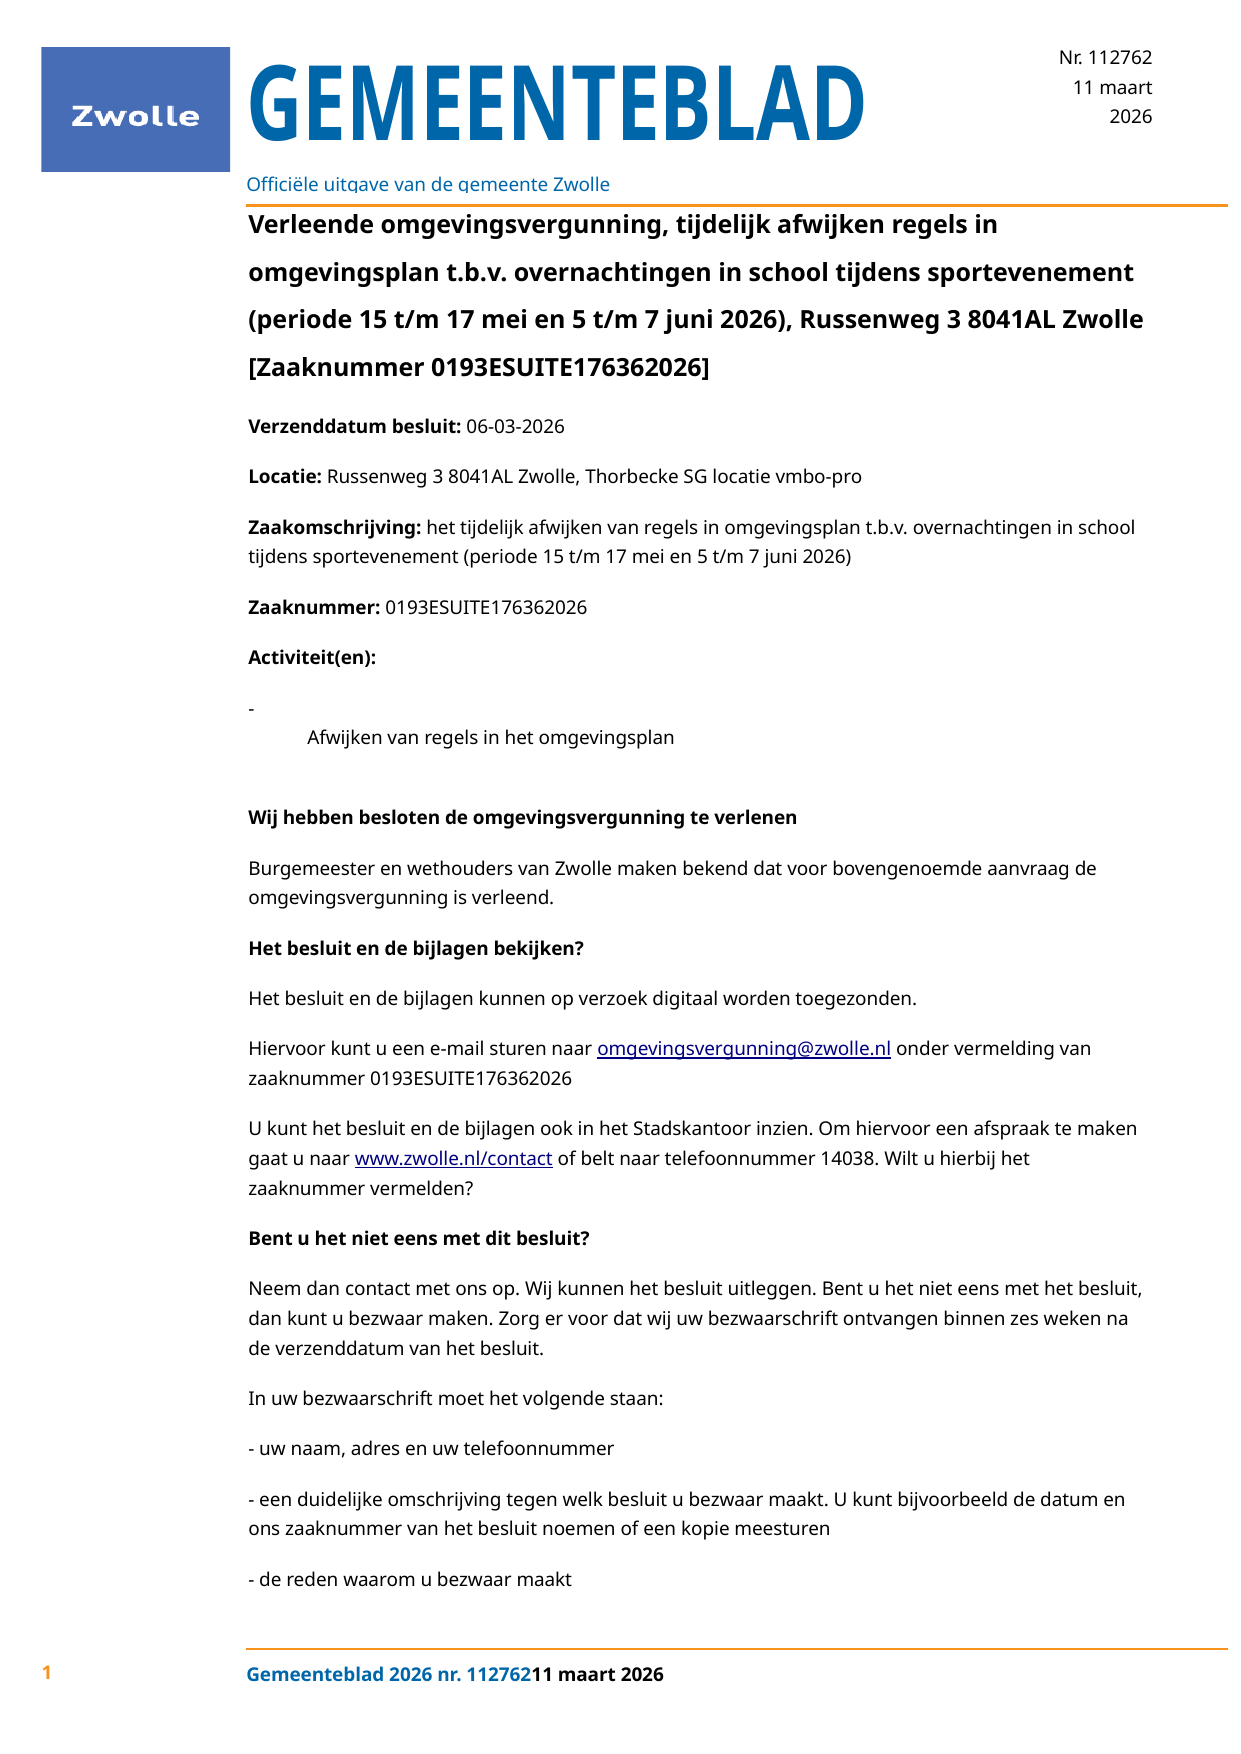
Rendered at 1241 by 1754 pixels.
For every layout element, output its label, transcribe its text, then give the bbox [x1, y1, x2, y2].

text Verzenddatum besluit: 06-03-2026 [248, 413, 1152, 439]
text Bent u het niet eens met dit besluit? [248, 1225, 1152, 1251]
text Zaakomschrijving: het tijdelijk afwijken van regels in omgevingsplan t.b.v. overnachtingen in school tijdens sportevenement (periode 15 t/m 17 mei en 5 t/m 7 juni 2026) [248, 514, 1152, 569]
text Hiervoor kunt u een e-mail sturen naar omgevingsvergunning@zwolle.nl onder vermelding van zaaknummer 0193ESUITE176362026 [248, 1036, 1152, 1091]
text Zaaknummer: 0193ESUITE176362026 [248, 594, 1152, 620]
text U kunt het besluit en de bijlagen ook in het Stadskantoor inzien. Om hiervoor een afspraak te maken gaat u naar www.zwolle.nl/contact of belt naar telefoonnummer 14038. Wilt u hierbij het zaaknummer vermelden? [248, 1116, 1152, 1201]
text - uw naam, adres en uw telefoonnummer [248, 1436, 1152, 1461]
text Activiteit(en): [248, 644, 1152, 670]
text Neem dan contact met ons op. Wij kunnen het besluit uitleggen. Bent u het niet eens met het besluit, dan kunt u bezwaar maken. Zorg er voor dat wij uw bezwaarschrift ontvangen binnen zes weken na de verzenddatum van het besluit. [248, 1276, 1152, 1361]
picture [41, 47, 231, 172]
text In uw bezwaarschrift moet het volgende staan: [248, 1385, 1152, 1411]
text - een duidelijke omschrijving tegen welk besluit u bezwaar maakt. U kunt bijvoorbeeld de datum en ons zaaknummer van het besluit noemen of een kopie meesturen [248, 1486, 1152, 1541]
text Wij hebben besloten de omgevingsvergunning te verlenen [248, 804, 1152, 830]
text - de reden waarom u bezwaar maakt [248, 1566, 1152, 1592]
list Afwijken van regels in het omgevingsplan [248, 724, 1152, 750]
text Het besluit en de bijlagen bekijken? [248, 935, 1152, 961]
text Verleende omgevingsvergunning, tijdelijk afwijken regels in omgevingsplan t.b.v. overnachtingen in school tijdens sportevenement (periode 15 t/m 17 mei en 5 t/m 7 juni 2026), Russenweg 3 8041AL Zwolle [Zaaknummer 0193ESUITE176362026] [248, 207, 1152, 384]
text Het besluit en de bijlagen kunnen op verzoek digitaal worden toegezonden. [248, 985, 1152, 1011]
text Burgemeester en wethouders van Zwolle maken bekend dat voor bovengenoemde aanvraag de omgevingsvergunning is verleend. [248, 855, 1152, 910]
text Locatie: Russenweg 3 8041AL Zwolle, Thorbecke SG locatie vmbo-pro [248, 463, 1152, 489]
